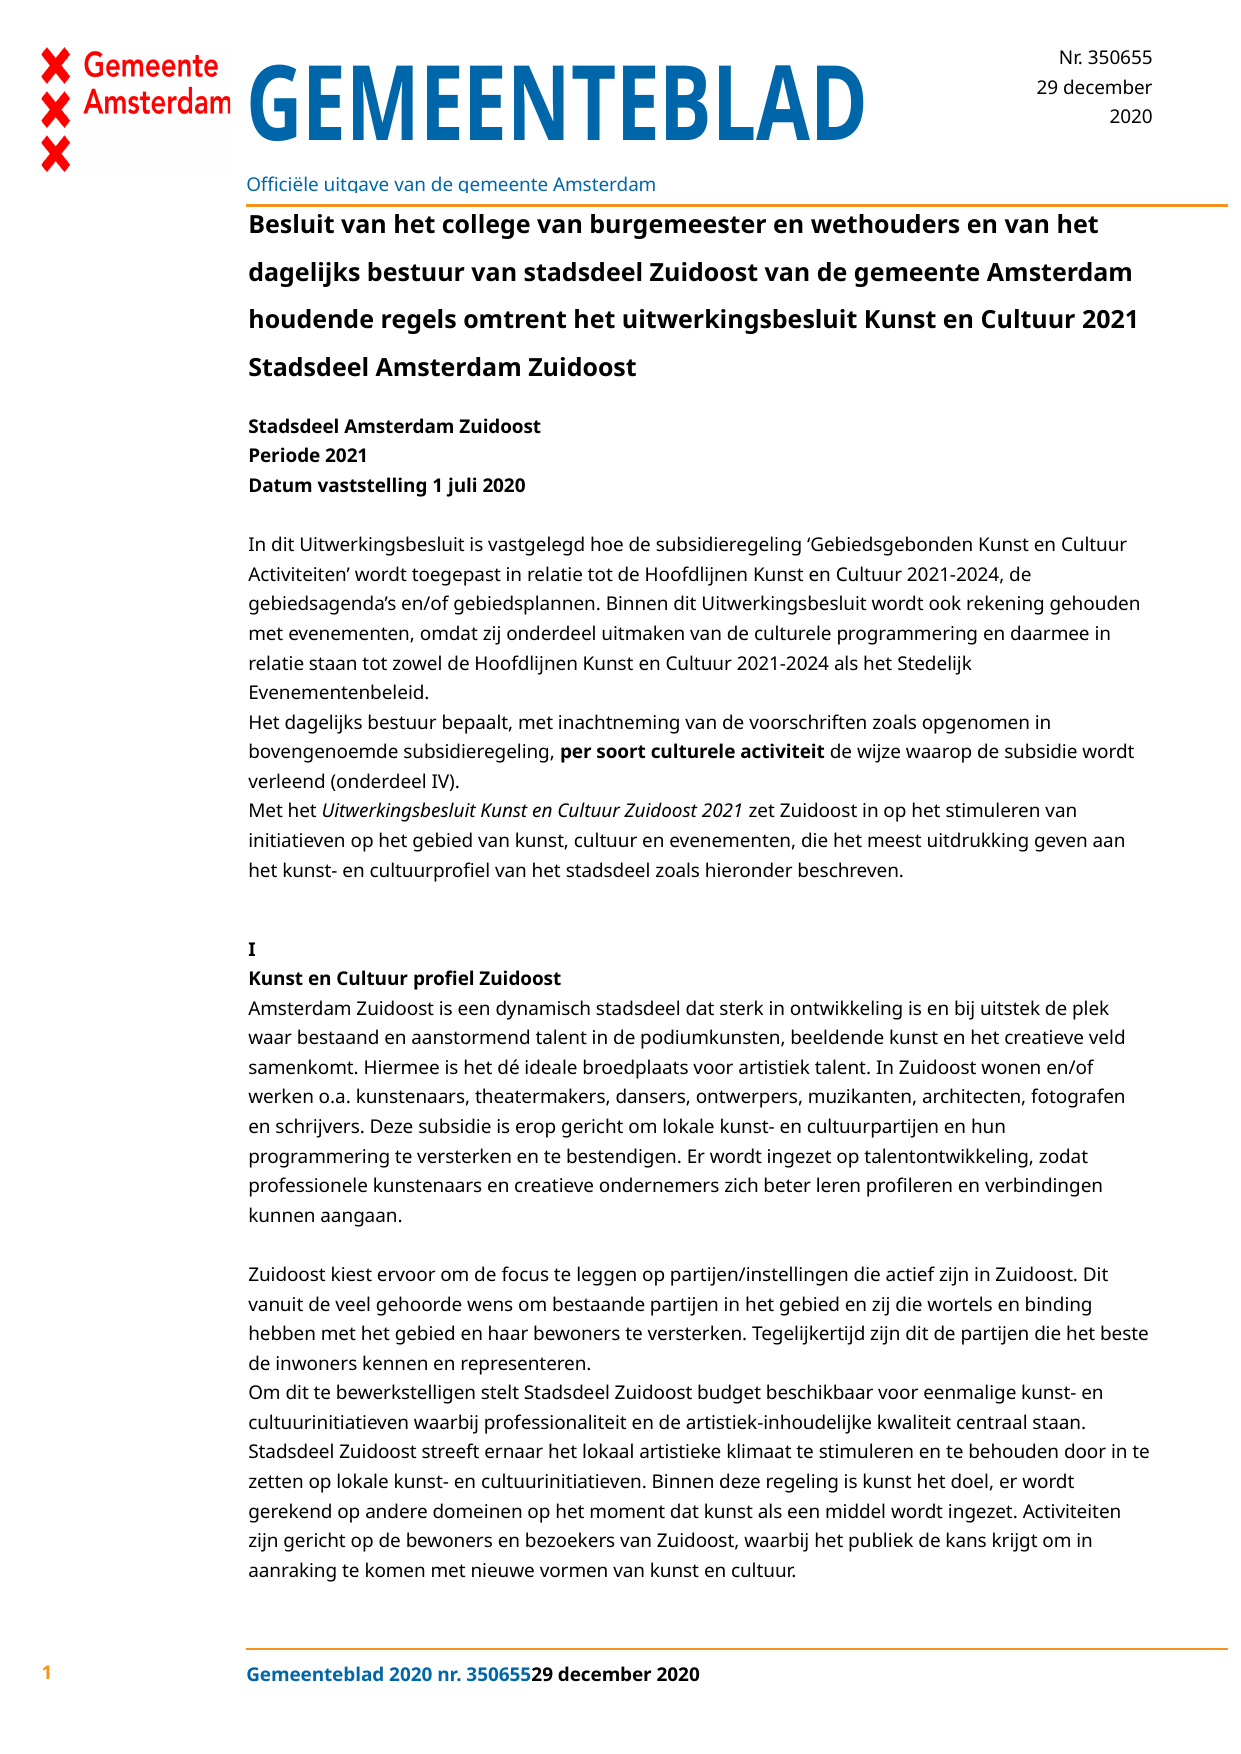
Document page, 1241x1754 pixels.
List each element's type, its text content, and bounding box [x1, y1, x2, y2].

text Het dagelijks bestuur bepaalt, met inachtneming van de voorschriften zoals opgenomen in bovengenoemde subsidieregeling, per soort culturele activiteit de wijze waarop de subsidie wordt verleend (onderdeel IV). [248, 709, 1152, 794]
text In dit Uitwerkingsbesluit is vastgelegd hoe de subsidieregeling ‘Gebiedsgebonden Kunst en Cultuur Activiteiten’ wordt toegepast in relatie tot de Hoofdlijnen Kunst en Cultuur 2021-2024, de gebiedsagenda’s en/of gebiedsplannen. Binnen dit Uitwerkingsbesluit wordt ook rekening gehouden met evenementen, omdat zij onderdeel uitmaken van de culturele programmering en daarmee in relatie staan tot zowel de Hoofdlijnen Kunst en Cultuur 2021-2024 als het Stedelijk Evenementenbeleid. [248, 531, 1152, 705]
text Stadsdeel Amsterdam Zuidoost [248, 413, 1152, 439]
text Datum vaststelling 1 juli 2020 [248, 472, 1152, 498]
table_header Kunst en Cultuur profiel Zuidoost Amsterdam Zuidoost is een dynamisch stadsdeel dat sterk in ontwikkeling is en bij uitstek de plek waar bestaand en aanstormend talent in de podiumkunsten, beeldende kunst en het creatieve veld samenkomt. Hiermee is het dé ideale broedplaats voor artistiek talent. In Zuidoost wonen en/of werken o.a. kunstenaars, theatermakers, dansers, ontwerpers, muzikanten, architecten, fotografen en schrijvers. Deze subsidie is erop gericht om lokale kunst- en cultuurpartijen en hun programmering te versterken en te bestendigen. Er wordt ingezet op talentontwikkeling, zodat professionele kunstenaars en creatieve ondernemers zich beter leren profileren en verbindingen kunnen aangaan. Zuidoost kiest ervoor om de focus te leggen op partijen/instellingen die actief zijn in Zuidoost. Dit vanuit de veel gehoorde wens om bestaande partijen in het gebied en zij die wortels en binding hebben met het gebied en haar bewoners te versterken. Tegelijkertijd zijn dit de partijen die het beste de inwoners kennen en representeren. Om dit te bewerkstelligen stelt Stadsdeel Zuidoost budget beschikbaar voor eenmalige kunst- en cultuurinitiatieven waarbij professionaliteit en de artistiek-inhoudelijke kwaliteit centraal staan. Stadsdeel Zuidoost streeft ernaar het lokaal artistieke klimaat te stimuleren en te behouden door in te zetten op lokale kunst- en cultuurinitiatieven. Binnen deze regeling is kunst het doel, er wordt gerekend op andere domeinen op het moment dat kunst als een middel wordt ingezet. Activiteiten zijn gericht op de bewoners en bezoekers van Zuidoost, waarbij het publiek de kans krijgt om in aanraking te komen met nieuwe vormen van kunst en cultuur. [248, 965, 1152, 1583]
text I [248, 936, 1152, 961]
picture [41, 47, 231, 172]
text Met het Uitwerkingsbesluit Kunst en Cultuur Zuidoost 2021 zet Zuidoost in op het stimuleren van initiatieven op het gebied van kunst, cultuur en evenementen, die het meest uitdrukking geven aan het kunst- en cultuurprofiel van het stadsdeel zoals hieronder beschreven. [248, 798, 1152, 883]
text Besluit van het college van burgemeester en wethouders en van het dagelijks bestuur van stadsdeel Zuidoost van de gemeente Amsterdam houdende regels omtrent het uitwerkingsbesluit Kunst en Cultuur 2021 Stadsdeel Amsterdam Zuidoost [248, 207, 1152, 384]
text Periode 2021 [248, 443, 1152, 468]
